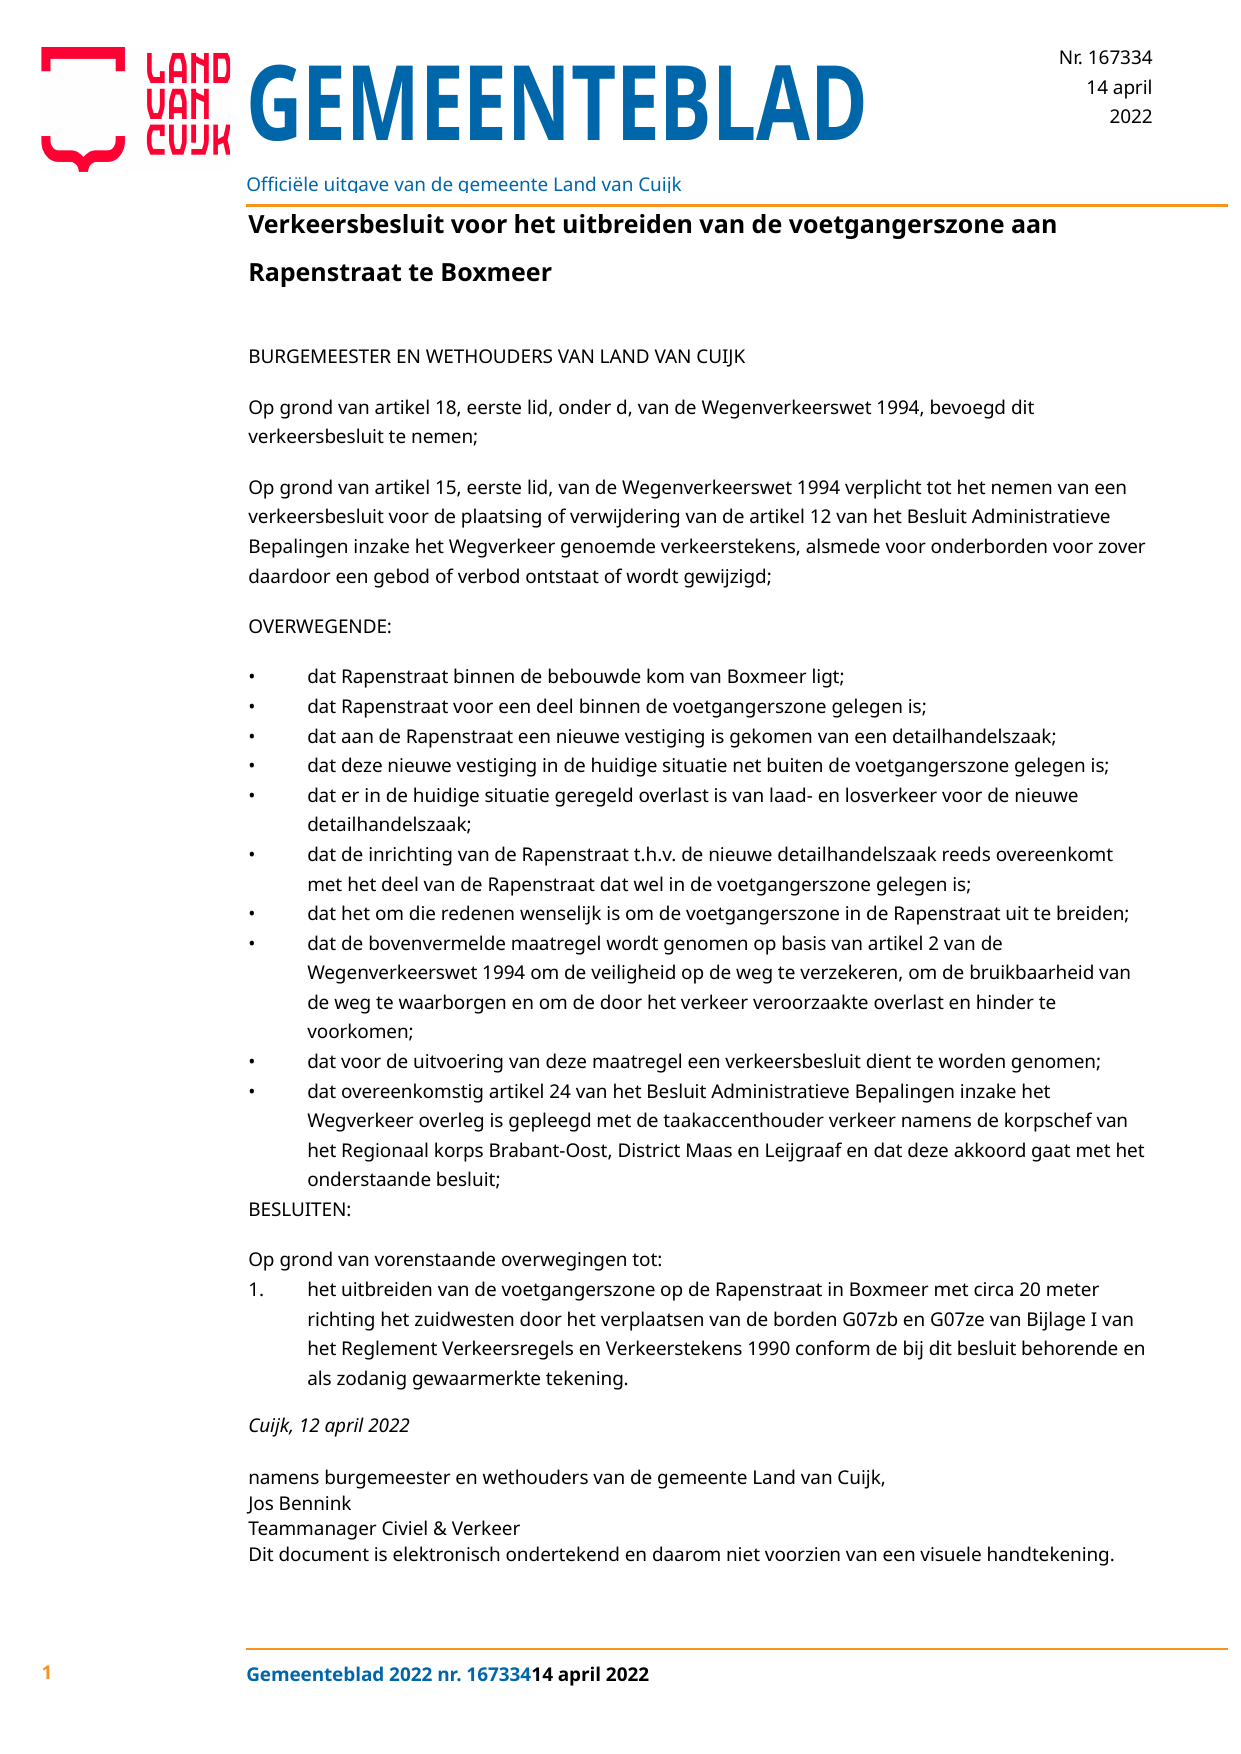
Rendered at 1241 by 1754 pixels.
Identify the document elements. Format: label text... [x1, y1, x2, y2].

list dat Rapenstraat voor een deel binnen de voetgangerszone gelegen is; [248, 693, 1152, 719]
list dat de inrichting van de Rapenstraat t.h.v. de nieuwe detailhandelszaak reeds overeenkomt met het deel van de Rapenstraat dat wel in de voetgangerszone gelegen is; [248, 841, 1152, 896]
text OVERWEGENDE: [248, 613, 1152, 639]
text Op grond van artikel 15, eerste lid, van de Wegenverkeerswet 1994 verplicht tot het nemen van een verkeersbesluit voor de plaatsing of verwijdering van de artikel 12 van het Besluit Administratieve Bepalingen inzake het Wegverkeer genoemde verkeerstekens, alsmede voor onderborden voor zover daardoor een gebod of verbod ontstaat of wordt gewijzigd; [248, 474, 1152, 588]
text Dit document is elektronisch ondertekend en daarom niet voorzien van een visuele handtekening. [248, 1541, 1152, 1567]
text Teammanager Civiel & Verkeer [248, 1516, 1152, 1541]
list dat het om die redenen wenselijk is om de voetgangerszone in de Rapenstraat uit te breiden; [248, 900, 1152, 926]
list dat overeenkomstig artikel 24 van het Besluit Administratieve Bepalingen inzake het Wegverkeer overleg is gepleegd met de taakaccenthouder verkeer namens de korpschef van het Regionaal korps Brabant-Oost, District Maas en Leijgraaf en dat deze akkoord gaat met het onderstaande besluit; [248, 1078, 1152, 1192]
text Cuijk, 12 april 2022 [248, 1413, 1152, 1438]
list dat voor de uitvoering van deze maatregel een verkeersbesluit dient te worden genomen; [248, 1048, 1152, 1074]
text namens burgemeester en wethouders van de gemeente Land van Cuijk, [248, 1464, 1152, 1490]
text Op grond van vorenstaande overwegingen tot: [248, 1247, 1152, 1272]
text Verkeersbesluit voor het uitbreiden van de voetgangerszone aan Rapenstraat te Boxmeer [248, 207, 1152, 288]
list dat er in de huidige situatie geregeld overlast is van laad- en losverkeer voor de nieuwe detailhandelszaak; [248, 782, 1152, 837]
text BESLUITEN: [248, 1196, 1152, 1222]
text Op grond van artikel 18, eerste lid, onder d, van de Wegenverkeerswet 1994, bevoegd dit verkeersbesluit te nemen; [248, 394, 1152, 449]
list dat de bovenvermelde maatregel wordt genomen op basis van artikel 2 van de Wegenverkeerswet 1994 om de veiligheid op de weg te verzekeren, om de bruikbaarheid van de weg te waarborgen en om de door het verkeer veroorzaakte overlast en hinder te voorkomen; [248, 930, 1152, 1044]
list dat Rapenstraat binnen de bebouwde kom van Boxmeer ligt; [248, 664, 1152, 689]
list dat aan de Rapenstraat een nieuwe vestiging is gekomen van een detailhandelszaak; [248, 723, 1152, 748]
list het uitbreiden van de voetgangerszone op de Rapenstraat in Boxmeer met circa 20 meter richting het zuidwesten door het verplaatsen van de borden G07zb en G07ze van Bijlage I van het Reglement Verkeersregels en Verkeerstekens 1990 conform de bij dit besluit behorende en als zodanig gewaarmerkte tekening. [248, 1276, 1152, 1391]
text BURGEMEESTER EN WETHOUDERS VAN LAND VAN CUIJK [248, 344, 1152, 369]
list dat deze nieuwe vestiging in de huidige situatie net buiten de voetgangerszone gelegen is; [248, 752, 1152, 778]
text Jos Bennink [248, 1490, 1152, 1516]
picture [41, 47, 231, 172]
